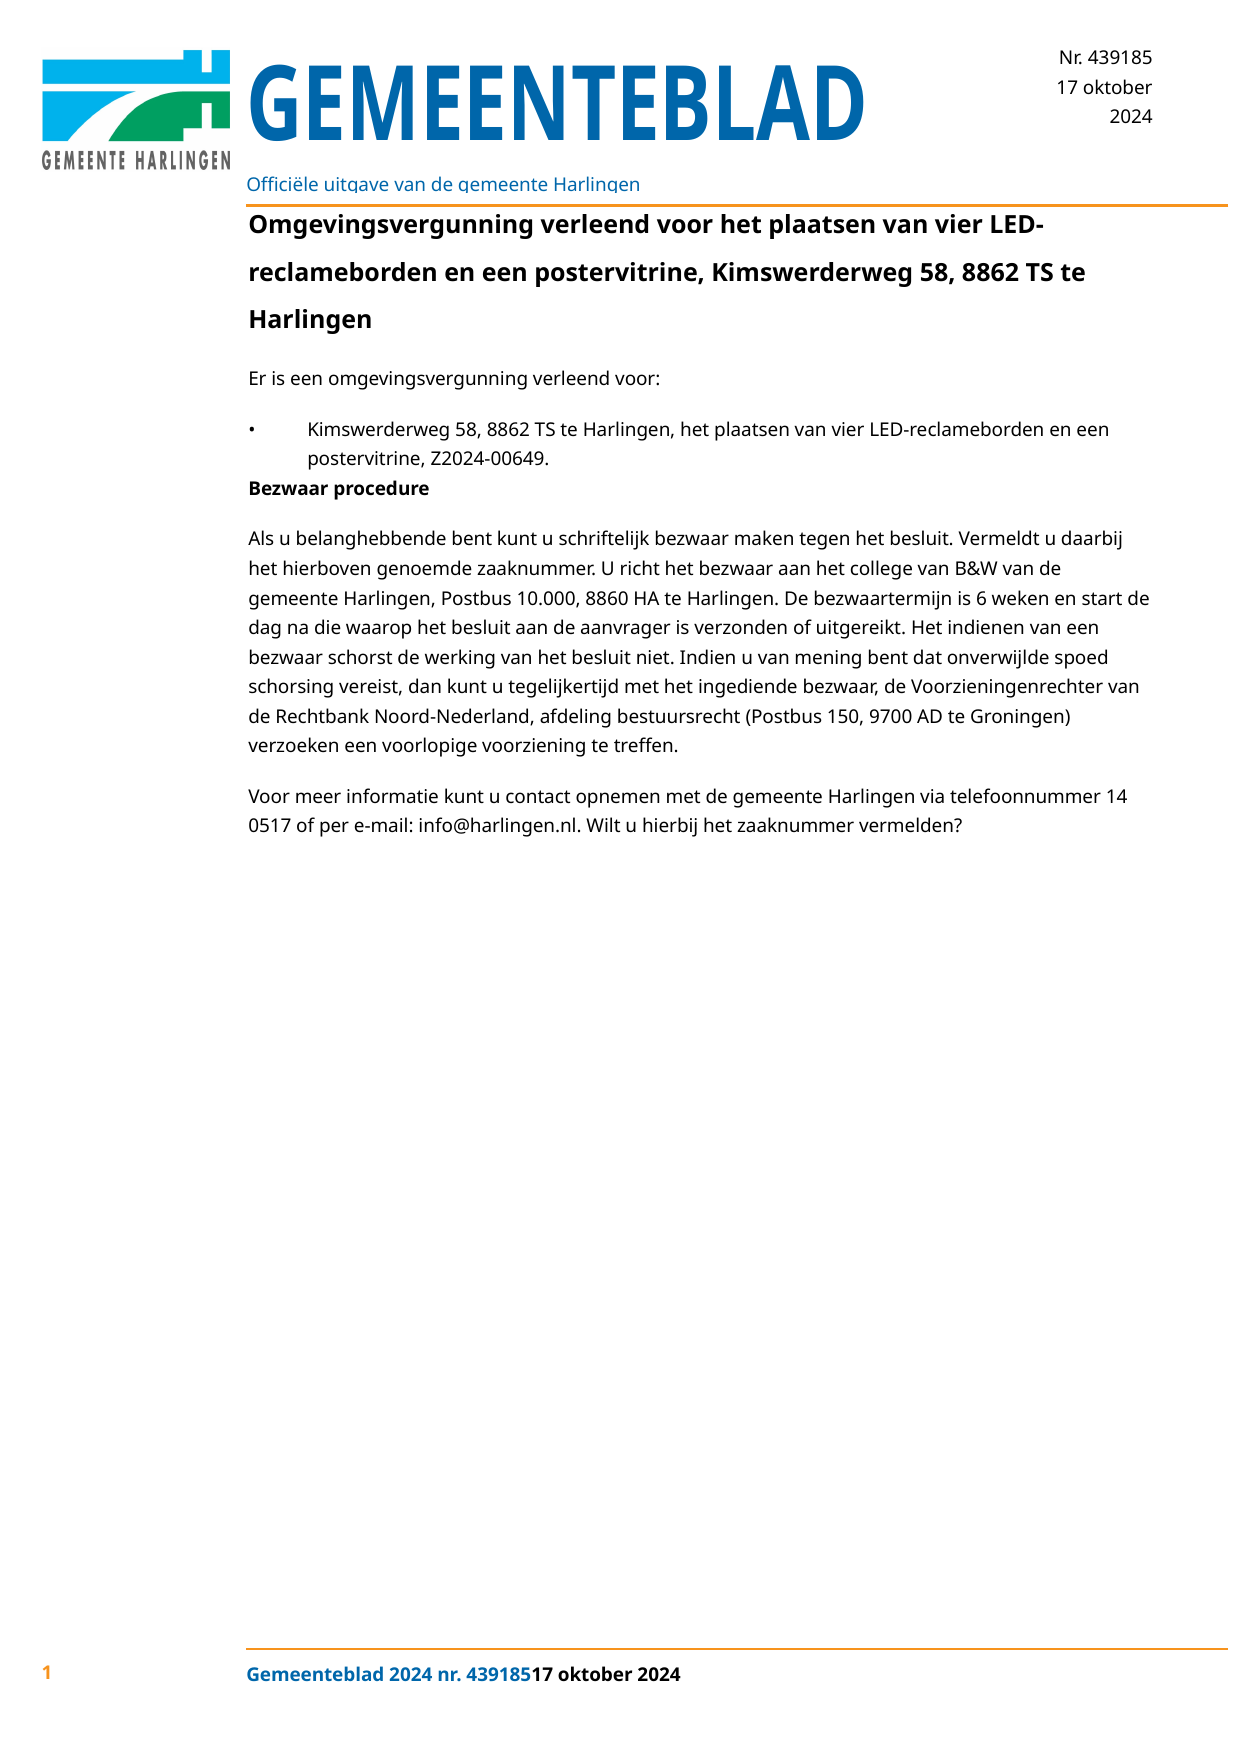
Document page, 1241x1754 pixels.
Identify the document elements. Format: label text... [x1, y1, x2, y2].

text Voor meer informatie kunt u contact opnemen met de gemeente Harlingen via telefoonnummer 14 0517 of per e-mail: info@harlingen.nl. Wilt u hierbij het zaaknummer vermelden? [248, 783, 1152, 838]
text Bezwaar procedure [248, 475, 1152, 501]
text Er is een omgevingsvergunning verleend voor: [248, 366, 1152, 391]
picture [41, 47, 231, 172]
text Omgevingsvergunning verleend voor het plaatsen van vier LED-reclameborden en een postervitrine, Kimswerderweg 58, 8862 TS te Harlingen [248, 207, 1152, 336]
list Kimswerderweg 58, 8862 TS te Harlingen, het plaatsen van vier LED-reclameborden en een postervitrine, Z2024-00649. [248, 416, 1152, 471]
text Als u belanghebbende bent kunt u schriftelijk bezwaar maken tegen het besluit. Vermeldt u daarbij het hierboven genoemde zaaknummer. U richt het bezwaar aan het college van B&W van de gemeente Harlingen, Postbus 10.000, 8860 HA te Harlingen. De bezwaartermijn is 6 weken en start de dag na die waarop het besluit aan de aanvrager is verzonden of uitgereikt. Het indienen van een bezwaar schorst de werking van het besluit niet. Indien u van mening bent dat onverwijlde spoed schorsing vereist, dan kunt u tegelijkertijd met het ingediende bezwaar, de Voorzieningenrechter van de Rechtbank Noord-Nederland, afdeling bestuursrecht (Postbus 150, 9700 AD te Groningen) verzoeken een voorlopige voorziening te treffen. [248, 526, 1152, 758]
